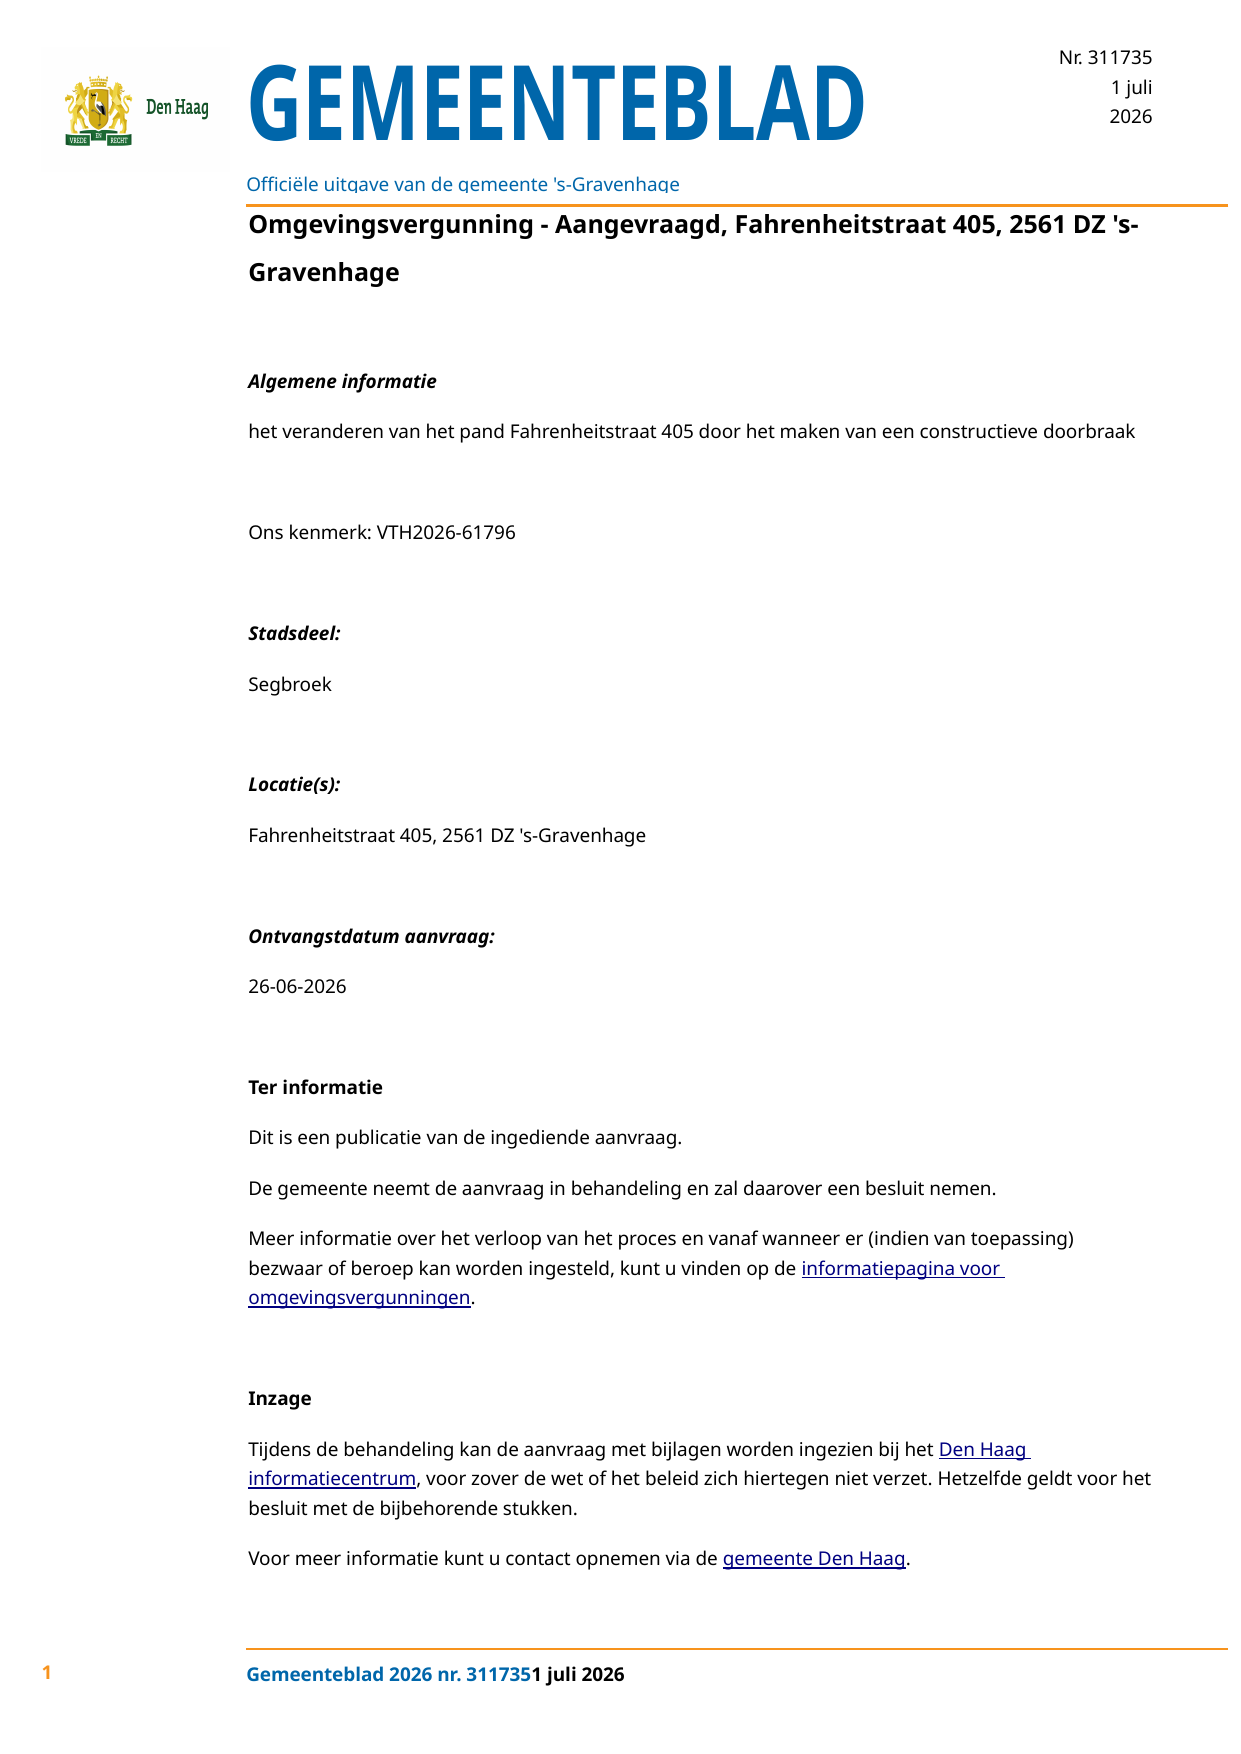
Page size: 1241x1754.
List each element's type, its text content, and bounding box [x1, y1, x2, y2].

text Ter informatie [248, 1074, 1152, 1100]
text De gemeente neemt de aanvraag in behandeling en zal daarover een besluit nemen. [248, 1175, 1152, 1201]
text Locatie(s): [248, 772, 1152, 797]
text Stadsdeel: [248, 620, 1152, 646]
text Ontvangstdatum aanvraag: [248, 923, 1152, 949]
text Algemene informatie [248, 368, 1152, 394]
text Segbroek [248, 671, 1152, 697]
text 26-06-2026 [248, 973, 1152, 999]
text Voor meer informatie kunt u contact opnemen via de gemeente Den Haag. [248, 1545, 1152, 1571]
text Tijdens de behandeling kan de aanvraag met bijlagen worden ingezien bij het Den Haag informatiecentrum, voor zover de wet of het beleid zich hiertegen niet verzet. Hetzelfde geldt voor het besluit met de bijbehorende stukken. [248, 1436, 1152, 1521]
text het veranderen van het pand Fahrenheitstraat 405 door het maken van een constructieve doorbraak [248, 419, 1152, 444]
picture [41, 47, 231, 172]
text Dit is een publicatie van de ingediende aanvraag. [248, 1124, 1152, 1150]
text Fahrenheitstraat 405, 2561 DZ 's-Gravenhage [248, 822, 1152, 848]
text Inzage [248, 1385, 1152, 1411]
text Omgevingsvergunning - Aangevraagd, Fahrenheitstraat 405, 2561 DZ 's-Gravenhage [248, 207, 1152, 288]
text Meer informatie over het verloop van het proces en vanaf wanneer er (indien van toepassing) bezwaar of beroep kan worden ingesteld, kunt u vinden op de informatiepagina voor omgevingsvergunningen. [248, 1225, 1152, 1310]
text Ons kenmerk: VTH2026-61796 [248, 519, 1152, 545]
